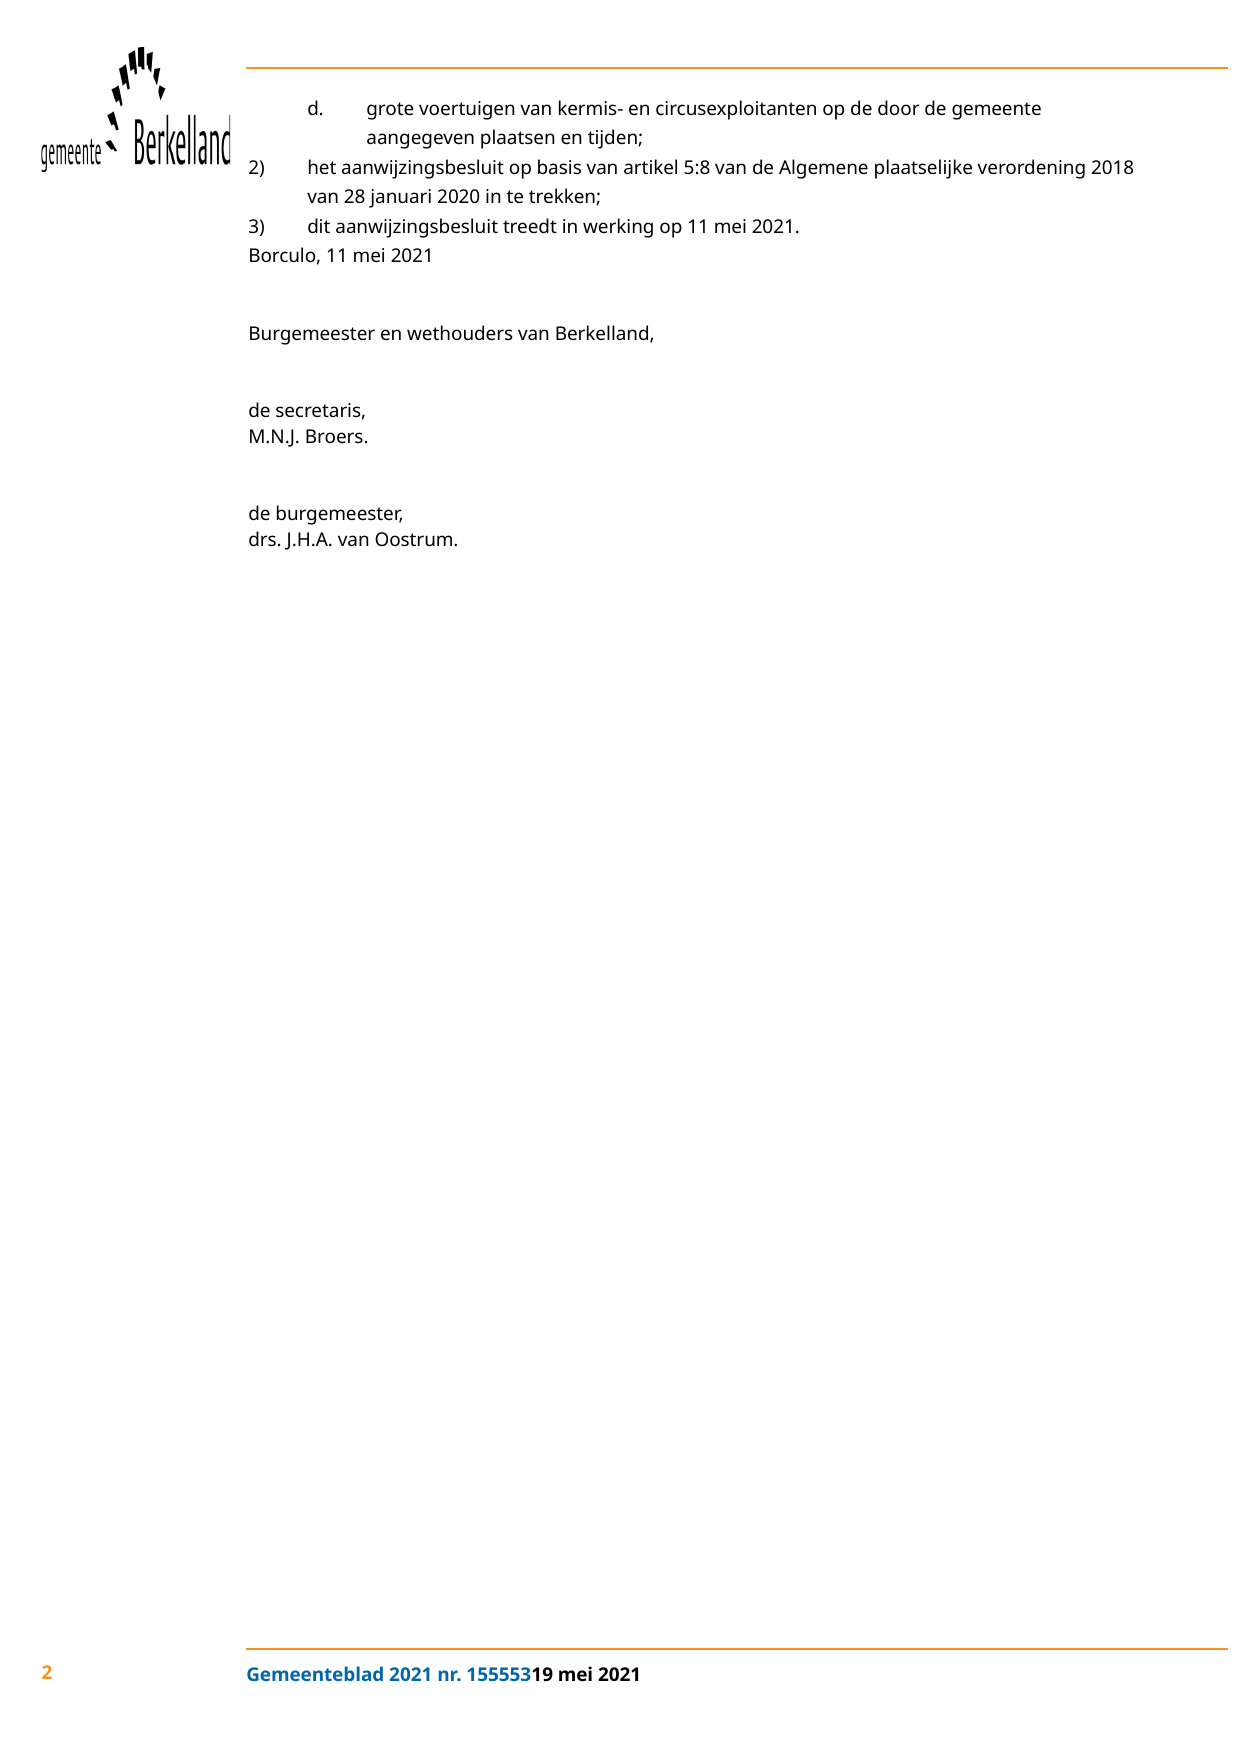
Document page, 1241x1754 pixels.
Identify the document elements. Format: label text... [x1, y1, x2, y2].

text Burgemeester en wethouders van Berkelland, [248, 320, 1152, 346]
text de burgemeester, [248, 500, 1152, 526]
list het aanwijzingsbesluit op basis van artikel 5:8 van de Algemene plaatselijke verordening 2018 van 28 januari 2020 in te trekken; [248, 154, 1152, 209]
text drs. J.H.A. van Oostrum. [248, 526, 1152, 551]
list dit aanwijzingsbesluit treedt in werking op 11 mei 2021. [248, 213, 1152, 239]
list grote voertuigen van kermis- en circusexploitanten op de door de gemeente aangegeven plaatsen en tijden; [307, 95, 1152, 150]
text Borculo, 11 mei 2021 [248, 243, 1152, 268]
text M.N.J. Broers. [248, 423, 1152, 448]
text de secretaris, [248, 397, 1152, 423]
picture [41, 47, 231, 172]
